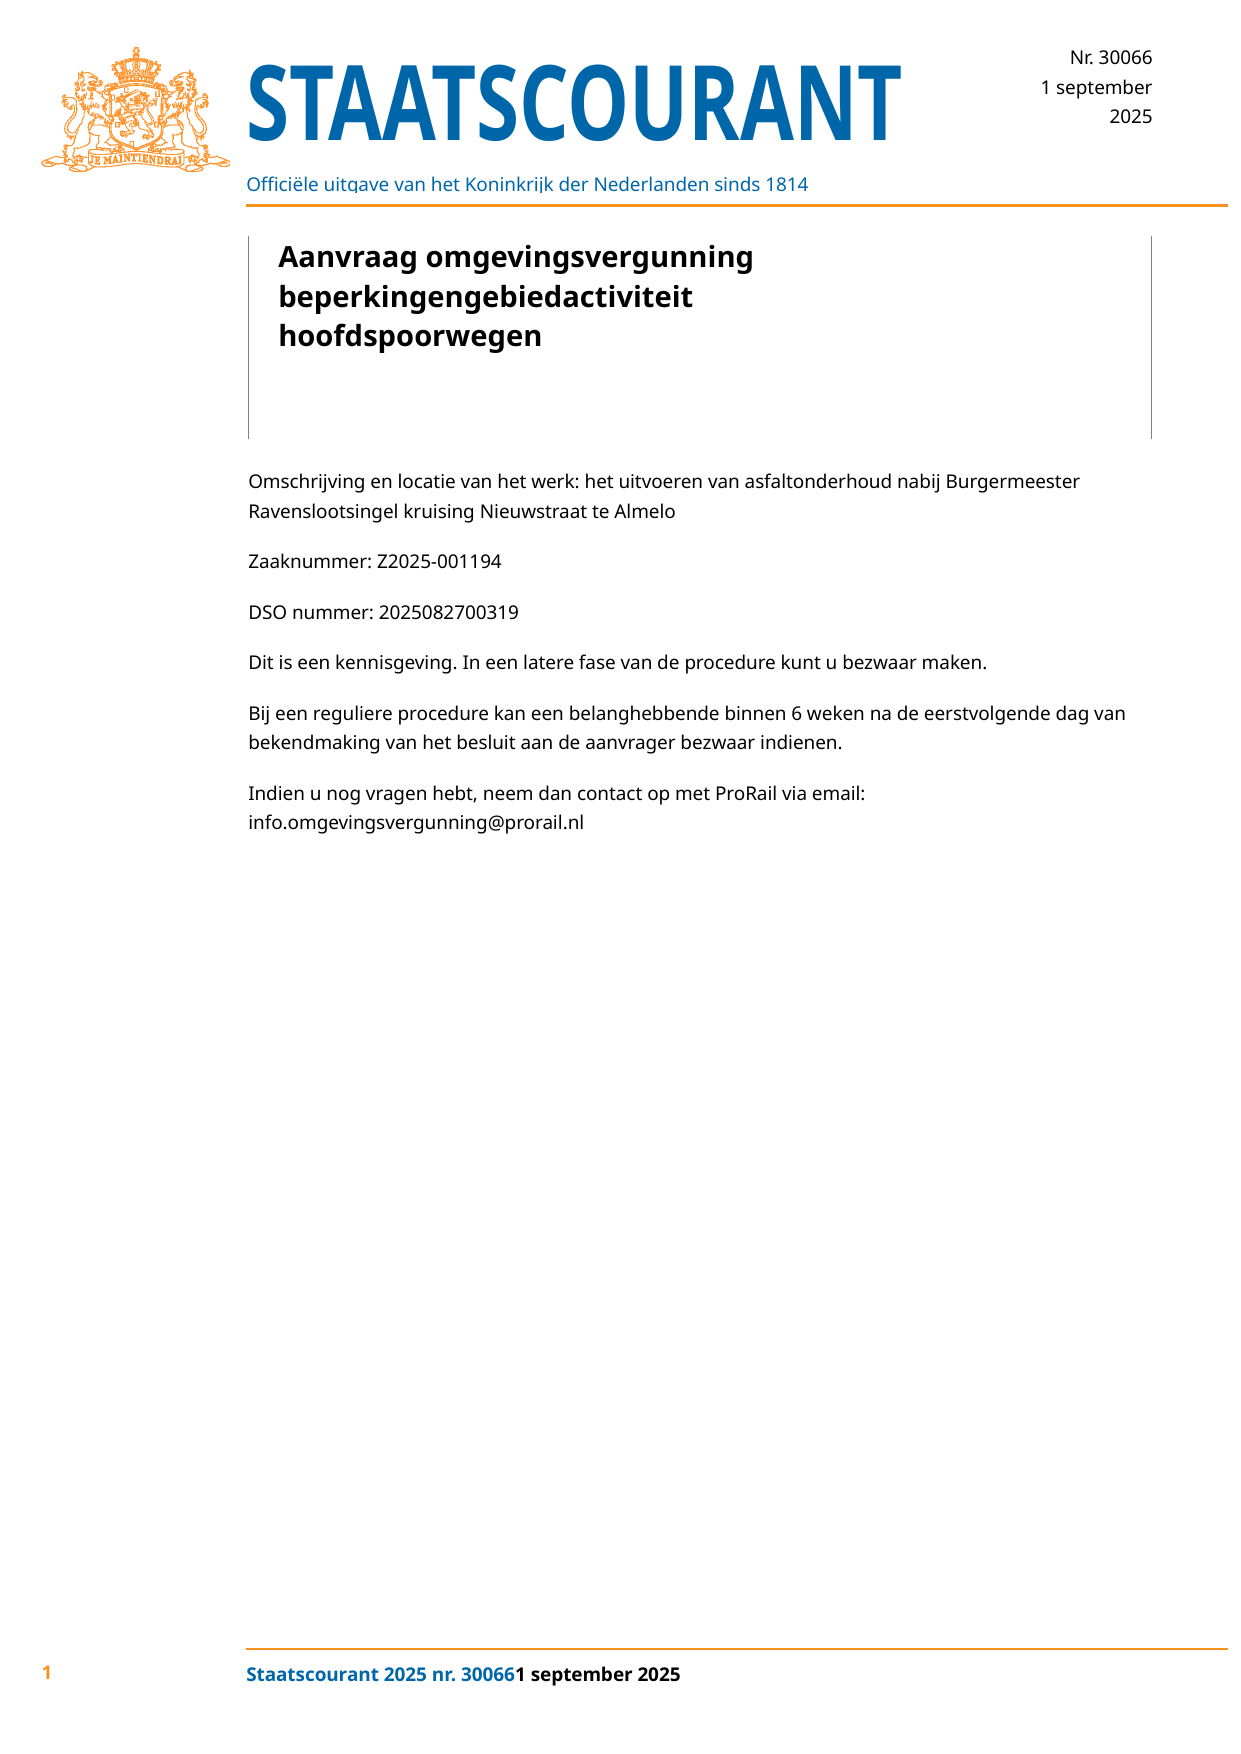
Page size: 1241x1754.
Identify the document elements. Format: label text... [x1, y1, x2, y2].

text Zaaknummer: Z2025-001194 [248, 549, 1152, 574]
table_header [850, 236, 912, 413]
text Indien u nog vragen hebt, neem dan contact op met ProRail via email: info.omgevingsvergunning@prorail.nl [248, 780, 1152, 835]
text Omschrijving en locatie van het werk: het uitvoeren van asfaltonderhoud nabij Burgermeester Ravenslootsingel kruising Nieuwstraat te Almelo [248, 469, 1152, 524]
text DSO nummer: 2025082700319 [248, 599, 1152, 625]
table_header [1090, 236, 1151, 413]
text Dit is een kennisgeving. In een latere fase van de procedure kunt u bezwaar maken. [248, 649, 1152, 675]
picture [912, 236, 1090, 414]
picture [41, 47, 231, 172]
table_header Aanvraag omgevingsvergunning beperkingengebiedactiviteit hoofdspoorwegen [249, 236, 850, 439]
table_header [850, 414, 1151, 439]
text Bij een reguliere procedure kan een belanghebbende binnen 6 weken na de eerstvolgende dag van bekendmaking van het besluit aan de aanvrager bezwaar indienen. [248, 700, 1152, 755]
